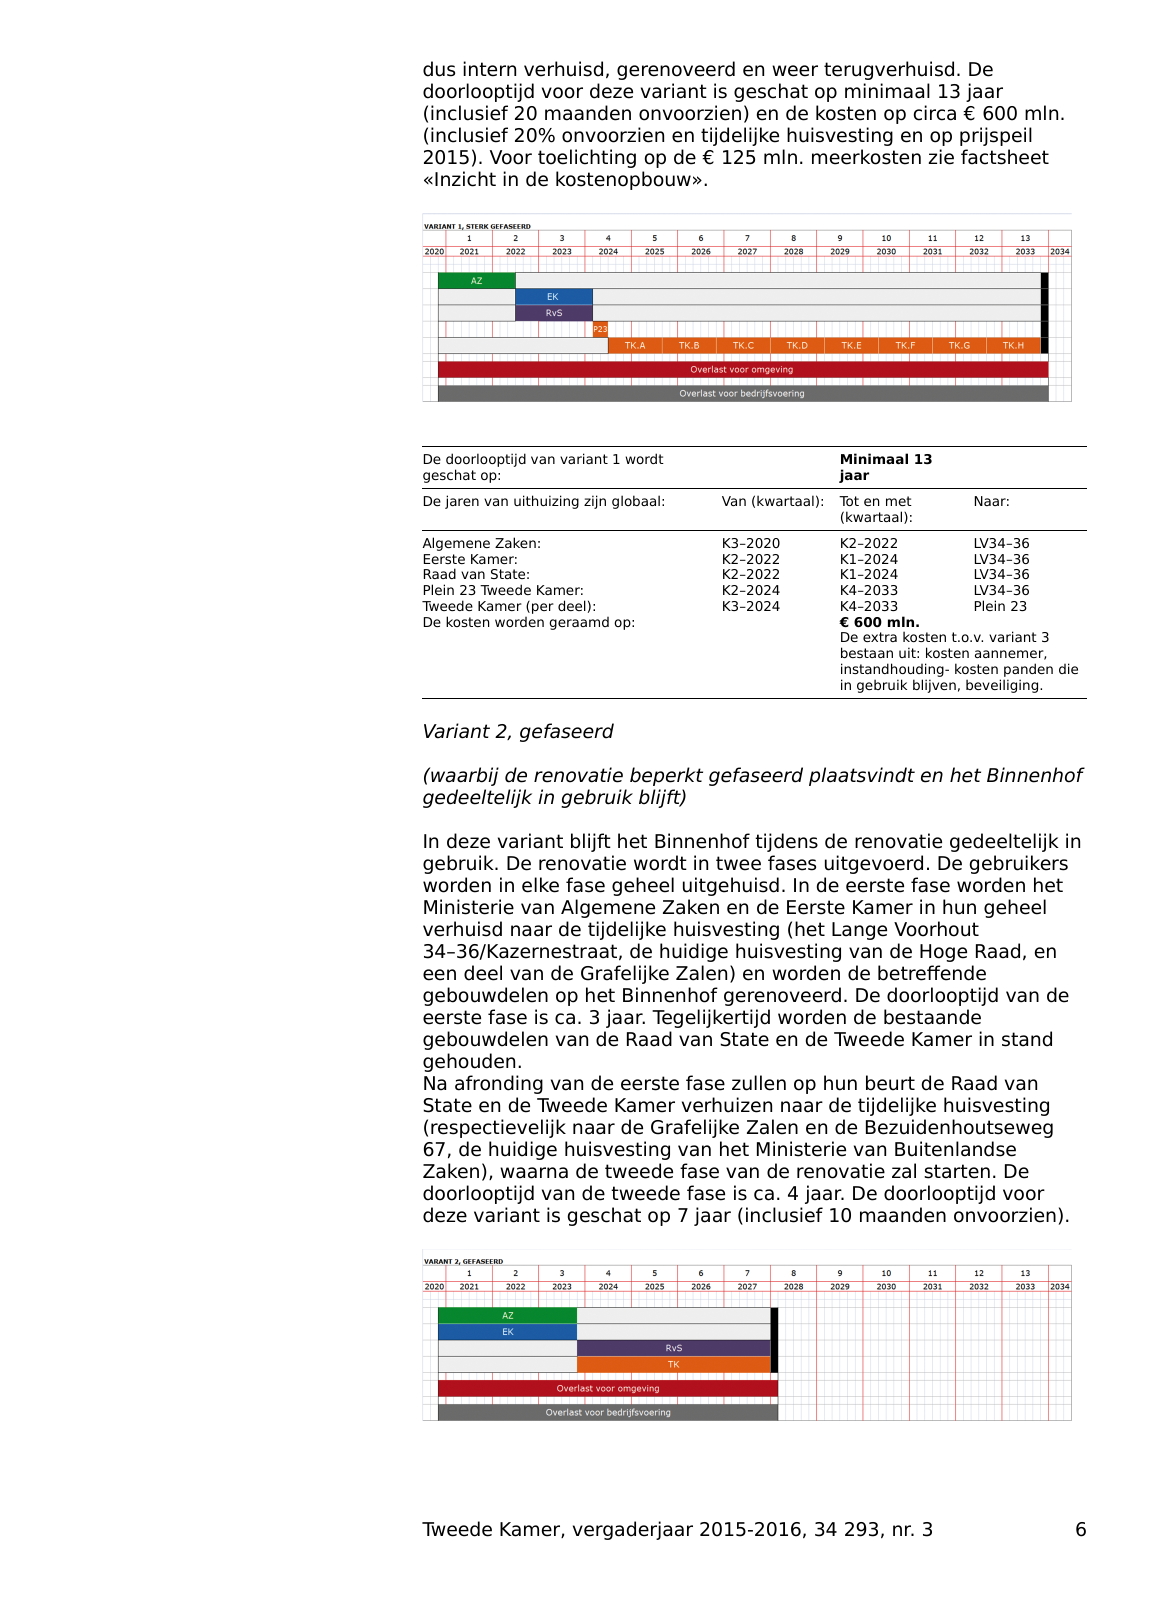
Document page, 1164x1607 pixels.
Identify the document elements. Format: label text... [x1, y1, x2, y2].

table_cell Tot en met (kwartaal): [834, 489, 967, 530]
table_header [967, 447, 1087, 488]
table_cell Naar: [967, 489, 1087, 530]
table_cell € 600 mln. De extra kosten t.o.v. variant 3 bestaan uit: kosten aannemer, instandhouding- kosten panden die in gebruik blijven, beveiliging. [834, 614, 1087, 698]
table_cell K4–2033 [834, 599, 967, 614]
table_header De doorlooptijd van variant 1 wordt geschat op: [422, 447, 716, 488]
table_cell K3–2020 [716, 531, 833, 551]
table_cell Eerste Kamer: [422, 551, 716, 567]
table_cell Algemene Zaken: [422, 531, 716, 551]
table_cell K4–2033 [834, 583, 967, 599]
picture [422, 1249, 1072, 1421]
table_cell K2–2022 [716, 567, 833, 583]
table_cell Van (kwartaal): [716, 489, 833, 530]
table_header Minimaal 13 jaar [834, 447, 967, 488]
picture [422, 213, 1072, 402]
table_cell Plein 23 [967, 599, 1087, 614]
table_cell Raad van State: [422, 567, 716, 583]
table_cell [716, 614, 833, 698]
table_cell LV34–36 [967, 531, 1087, 551]
table_cell LV34–36 [967, 583, 1087, 599]
table_cell LV34–36 [967, 567, 1087, 583]
table_cell Plein 23 Tweede Kamer: [422, 583, 716, 599]
table_cell K3–2024 [716, 599, 833, 614]
table_cell K2–2024 [716, 583, 833, 599]
table_cell K1–2024 [834, 551, 967, 567]
text Na afronding van de eerste fase zullen op hun beurt de Raad van State en de Tweede Kamer verhuizen naar de tijdelijke huisvesting (respectievelijk naar de Grafelijke Zalen en de Bezuidenhoutseweg 67, de huidige huisvesting van het Ministerie van Buitenlandse Zaken), waarna de tweede fase van de renovatie zal starten. De doorlooptijd van de tweede fase is ca. 4 jaar. De doorlooptijd voor deze variant is geschat op 7 jaar (inclusief 10 maanden onvoorzien). [422, 1073, 1087, 1227]
text dus intern verhuisd, gerenoveerd en weer terugverhuisd. De doorlooptijd voor deze variant is geschat op minimaal 13 jaar (inclusief 20 maanden onvoorzien) en de kosten op circa € 600 mln. (inclusief 20% onvoorzien en tijdelijke huisvesting en op prijspeil 2015). Voor toelichting op de € 125 mln. meerkosten zie factsheet «Inzicht in de kostenopbouw». [422, 59, 1087, 191]
subtitle (waarbij de renovatie beperkt gefaseerd plaatsvindt en het Binnenhof gedeeltelijk in gebruik blijft) [422, 765, 1087, 809]
table_cell De kosten worden geraamd op: [422, 614, 716, 698]
table_cell Tweede Kamer (per deel): [422, 599, 716, 614]
text In deze variant blijft het Binnenhof tijdens de renovatie gedeeltelijk in gebruik. De renovatie wordt in twee fases uitgevoerd. De gebruikers worden in elke fase geheel uitgehuisd. In de eerste fase worden het Ministerie van Algemene Zaken en de Eerste Kamer in hun geheel verhuisd naar de tijdelijke huisvesting (het Lange Voorhout 34–36/Kazernestraat, de huidige huisvesting van de Hoge Raad, en een deel van de Grafelijke Zalen) en worden de betreffende gebouwdelen op het Binnenhof gerenoveerd. De doorlooptijd van de eerste fase is ca. 3 jaar. Tegelijkertijd worden de bestaande gebouwdelen van de Raad van State en de Tweede Kamer in stand gehouden. [422, 831, 1087, 1073]
table_cell K1–2024 [834, 567, 967, 583]
table_header [716, 447, 833, 488]
table_cell De jaren van uithuizing zijn globaal: [422, 489, 716, 530]
table_cell K2–2022 [834, 531, 967, 551]
table_cell LV34–36 [967, 551, 1087, 567]
table_cell K2–2022 [716, 551, 833, 567]
subtitle Variant 2, gefaseerd [422, 721, 1087, 743]
